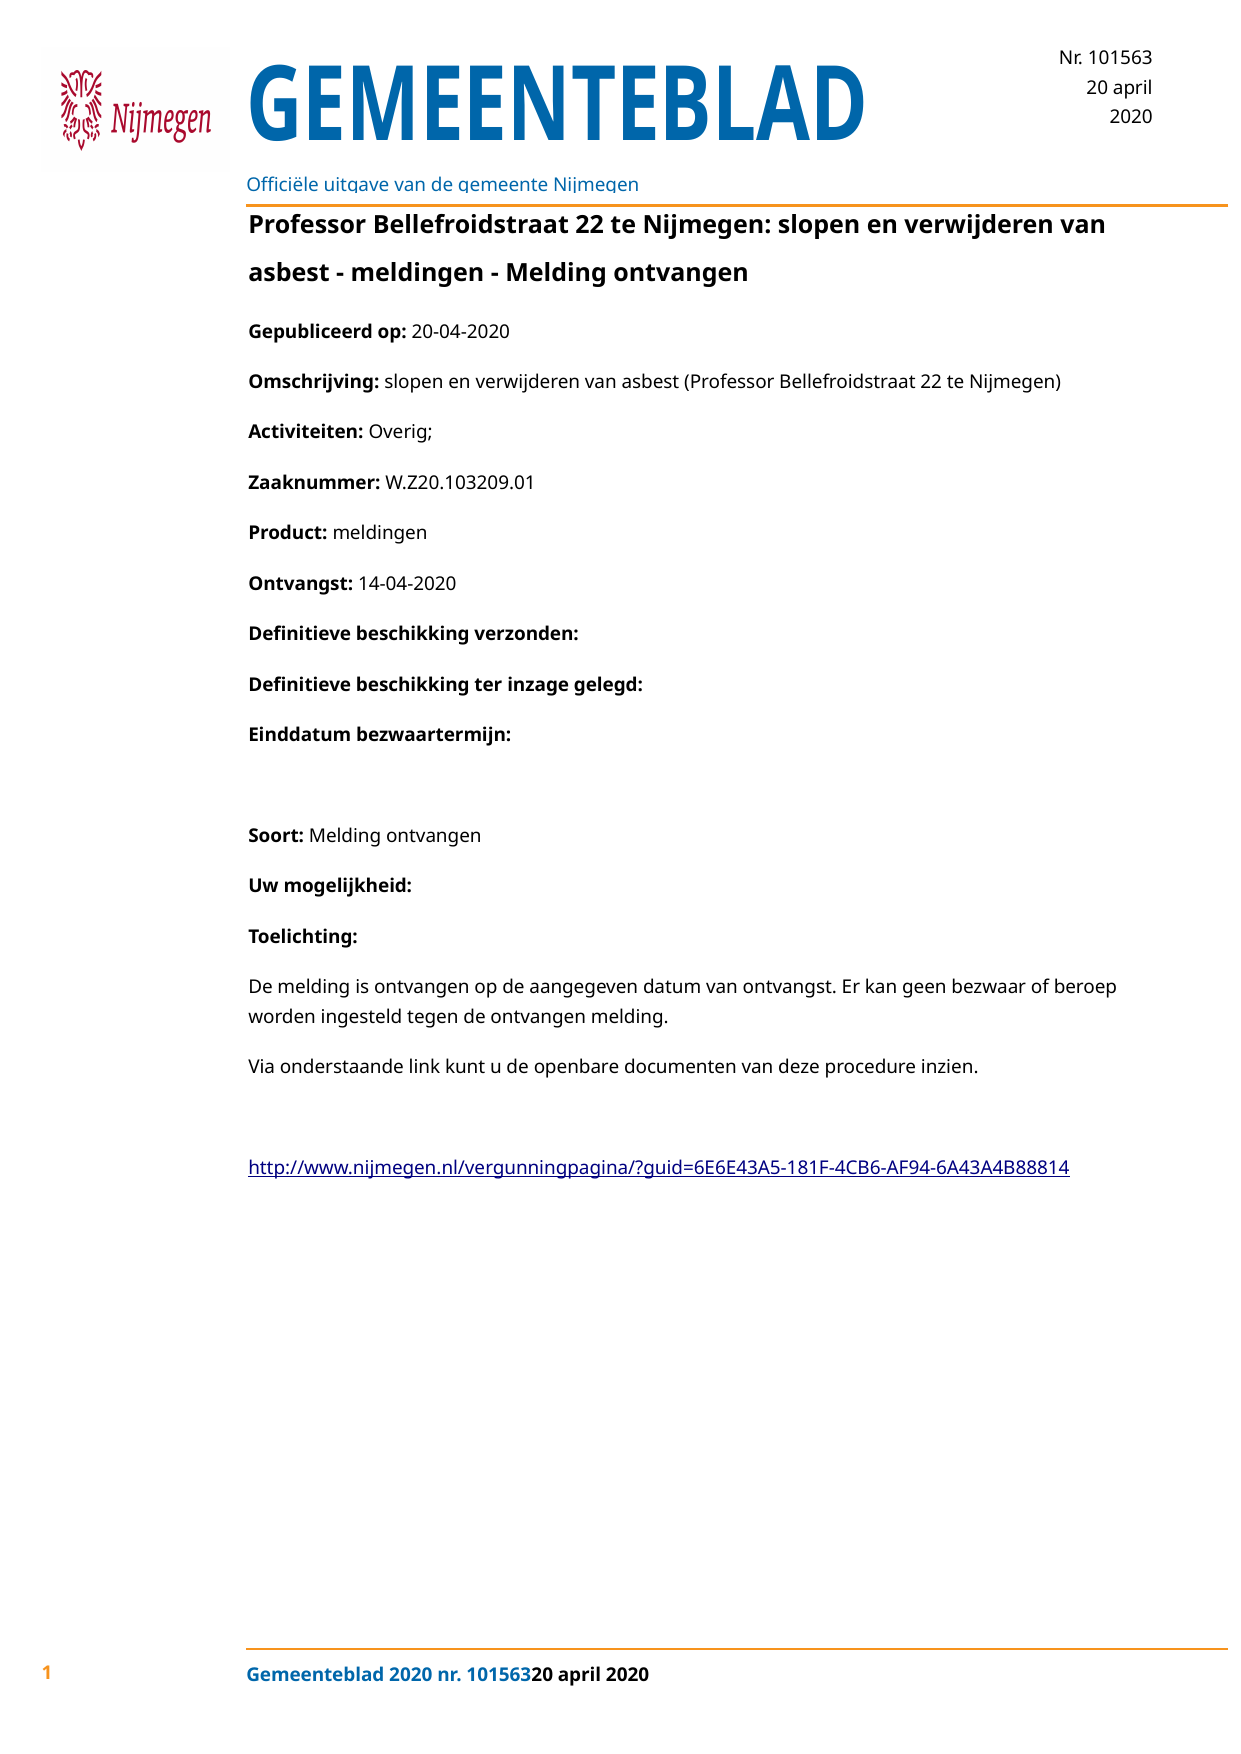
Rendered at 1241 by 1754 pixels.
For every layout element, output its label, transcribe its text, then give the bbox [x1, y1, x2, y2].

text Gepubliceerd op: 20-04-2020 [248, 318, 1152, 344]
text Via onderstaande link kunt u de openbare documenten van deze procedure inzien. [248, 1053, 1152, 1079]
text http://www.nijmegen.nl/vergunningpagina/?guid=6E6E43A5-181F-4CB6-AF94-6A43A4B88814 [248, 1154, 1152, 1180]
text Omschrijving: slopen en verwijderen van asbest (Professor Bellefroidstraat 22 te Nijmegen) [248, 368, 1152, 394]
text Zaaknummer: W.Z20.103209.01 [248, 469, 1152, 495]
picture [41, 47, 231, 172]
text Product: meldingen [248, 519, 1152, 545]
text Soort: Melding ontvangen [248, 822, 1152, 848]
text Ontvangst: 14-04-2020 [248, 570, 1152, 596]
text Activiteiten: Overig; [248, 419, 1152, 444]
text Toelichting: [248, 923, 1152, 949]
text Uw mogelijkheid: [248, 872, 1152, 898]
text Professor Bellefroidstraat 22 te Nijmegen: slopen en verwijderen van asbest - meldingen - Melding ontvangen [248, 207, 1152, 288]
text De melding is ontvangen op de aangegeven datum van ontvangst. Er kan geen bezwaar of beroep worden ingesteld tegen de ontvangen melding. [248, 973, 1152, 1029]
text Einddatum bezwaartermijn: [248, 721, 1152, 747]
text Definitieve beschikking ter inzage gelegd: [248, 671, 1152, 697]
text Definitieve beschikking verzonden: [248, 620, 1152, 646]
